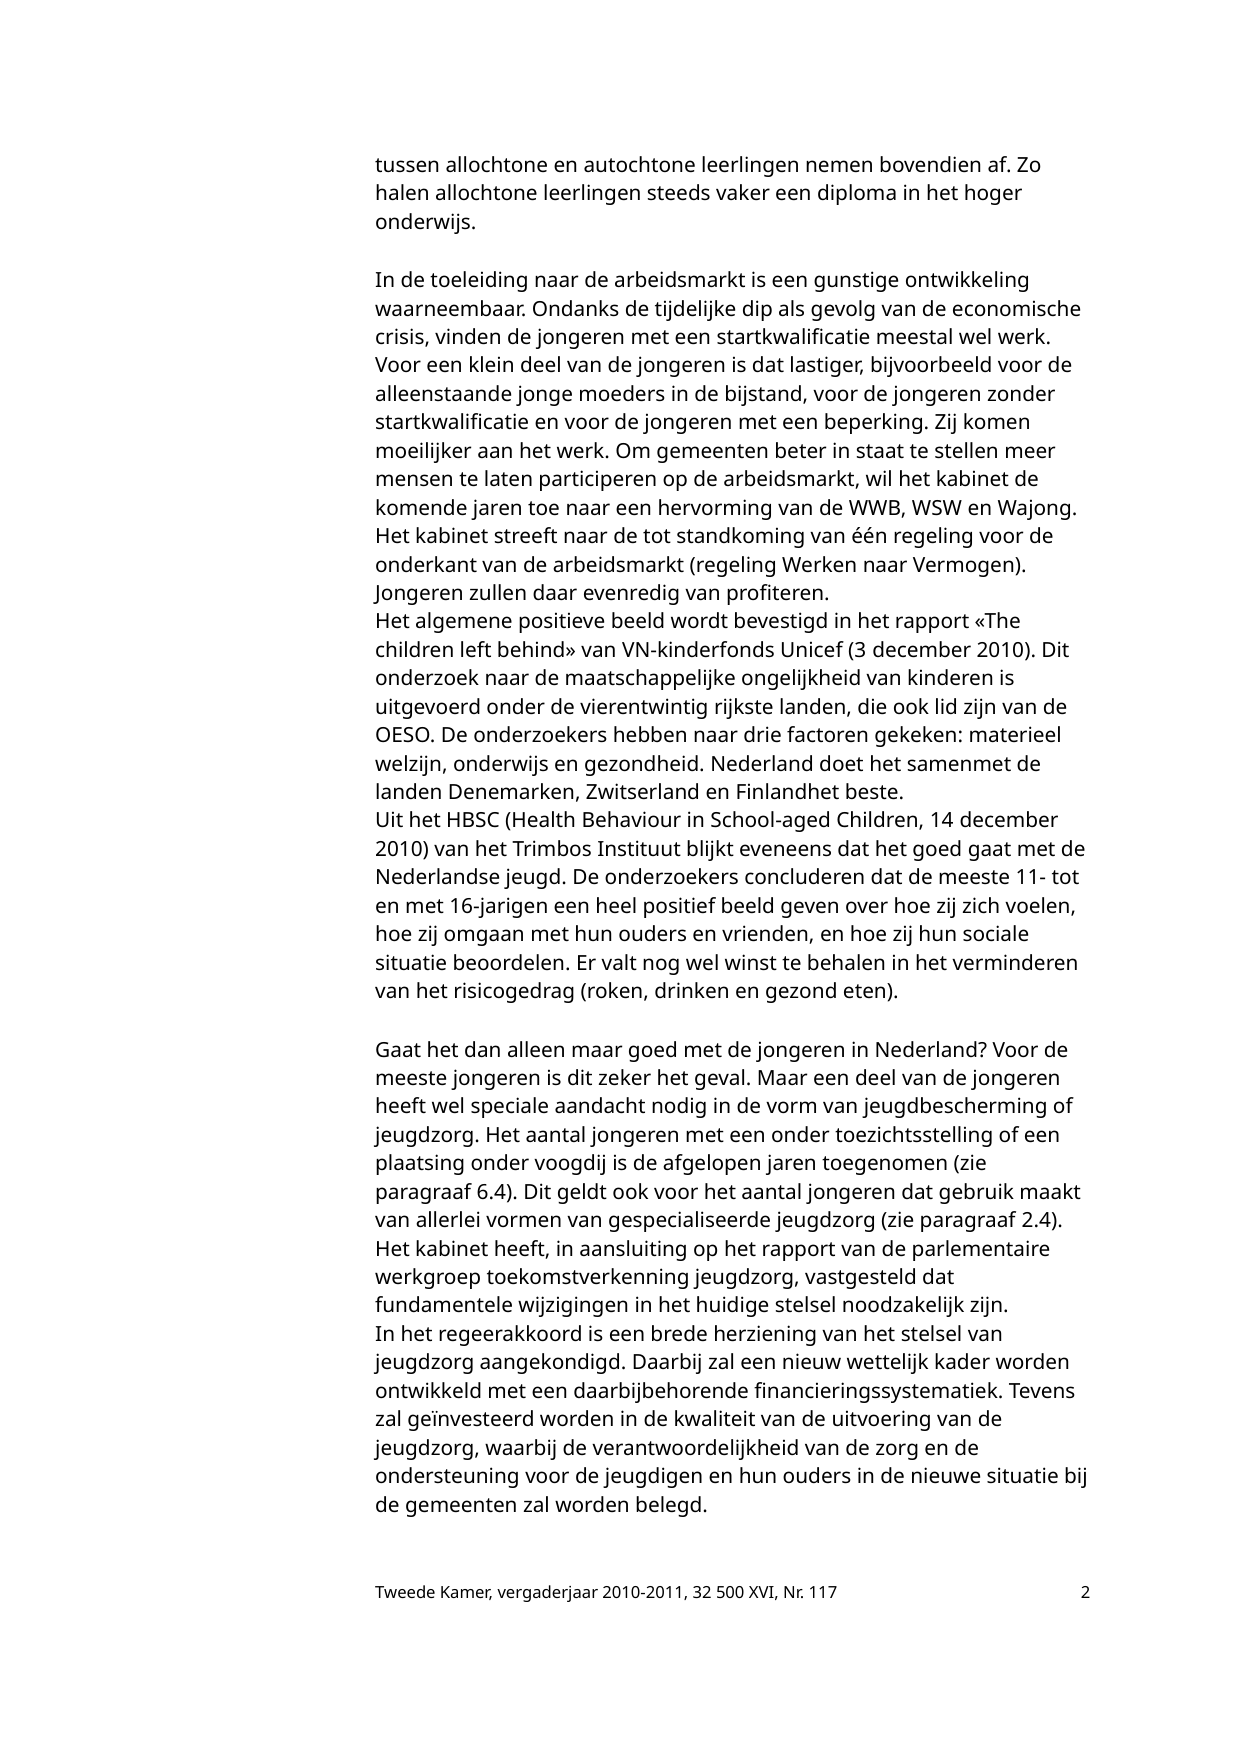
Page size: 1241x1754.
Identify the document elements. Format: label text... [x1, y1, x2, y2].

text Gaat het dan alleen maar goed met de jongeren in Nederland? Voor de meeste jongeren is dit zeker het geval. Maar een deel van de jongeren heeft wel speciale aandacht nodig in de vorm van jeugdbescherming of jeugdzorg. Het aantal jongeren met een onder toezichtsstelling of een plaatsing onder voogdij is de afgelopen jaren toegenomen (zie paragraaf 6.4). Dit geldt ook voor het aantal jongeren dat gebruik maakt van allerlei vormen van gespecialiseerde jeugdzorg (zie paragraaf 2.4). Het kabinet heeft, in aansluiting op het rapport van de parlementaire werkgroep toekomstverkenning jeugdzorg, vastgesteld dat fundamentele wijzigingen in het huidige stelsel noodzakelijk zijn. [375, 1035, 1090, 1319]
text In het regeerakkoord is een brede herziening van het stelsel van jeugdzorg aangekondigd. Daarbij zal een nieuw wettelijk kader worden ontwikkeld met een daarbijbehorende financieringssystematiek. Tevens zal geïnvesteerd worden in de kwaliteit van de uitvoering van de jeugdzorg, waarbij de verantwoordelijkheid van de zorg en de ondersteuning voor de jeugdigen en hun ouders in de nieuwe situatie bij de gemeenten zal worden belegd. [375, 1319, 1090, 1518]
text Het algemene positieve beeld wordt bevestigd in het rapport «The children left behind» van VN-kinderfonds Unicef (3 december 2010). Dit onderzoek naar de maatschappelijke ongelijkheid van kinderen is uitgevoerd onder de vierentwintig rijkste landen, die ook lid zijn van de OESO. De onderzoekers hebben naar drie factoren gekeken: materieel welzijn, onderwijs en gezondheid. Nederland doet het samenmet de landen Denemarken, Zwitserland en Finlandhet beste. [375, 607, 1090, 806]
text Uit het HBSC (Health Behaviour in School-aged Children, 14 december 2010) van het Trimbos Instituut blijkt eveneens dat het goed gaat met de Nederlandse jeugd. De onderzoekers concluderen dat de meeste 11- tot en met 16-jarigen een heel positief beeld geven over hoe zij zich voelen, hoe zij omgaan met hun ouders en vrienden, en hoe zij hun sociale situatie beoordelen. Er valt nog wel winst te behalen in het verminderen van het risicogedrag (roken, drinken en gezond eten). [375, 806, 1090, 1005]
text In de toeleiding naar de arbeidsmarkt is een gunstige ontwikkeling waarneembaar. Ondanks de tijdelijke dip als gevolg van de economische crisis, vinden de jongeren met een startkwalificatie meestal wel werk. Voor een klein deel van de jongeren is dat lastiger, bijvoorbeeld voor de alleenstaande jonge moeders in de bijstand, voor de jongeren zonder startkwalificatie en voor de jongeren met een beperking. Zij komen moeilijker aan het werk. Om gemeenten beter in staat te stellen meer mensen te laten participeren op de arbeidsmarkt, wil het kabinet de komende jaren toe naar een hervorming van de WWB, WSW en Wajong. Het kabinet streeft naar de tot standkoming van één regeling voor de onderkant van de arbeidsmarkt (regeling Werken naar Vermogen). Jongeren zullen daar evenredig van profiteren. [375, 265, 1090, 607]
text tussen allochtone en autochtone leerlingen nemen bovendien af. Zo halen allochtone leerlingen steeds vaker een diploma in het hoger onderwijs. [375, 150, 1090, 235]
